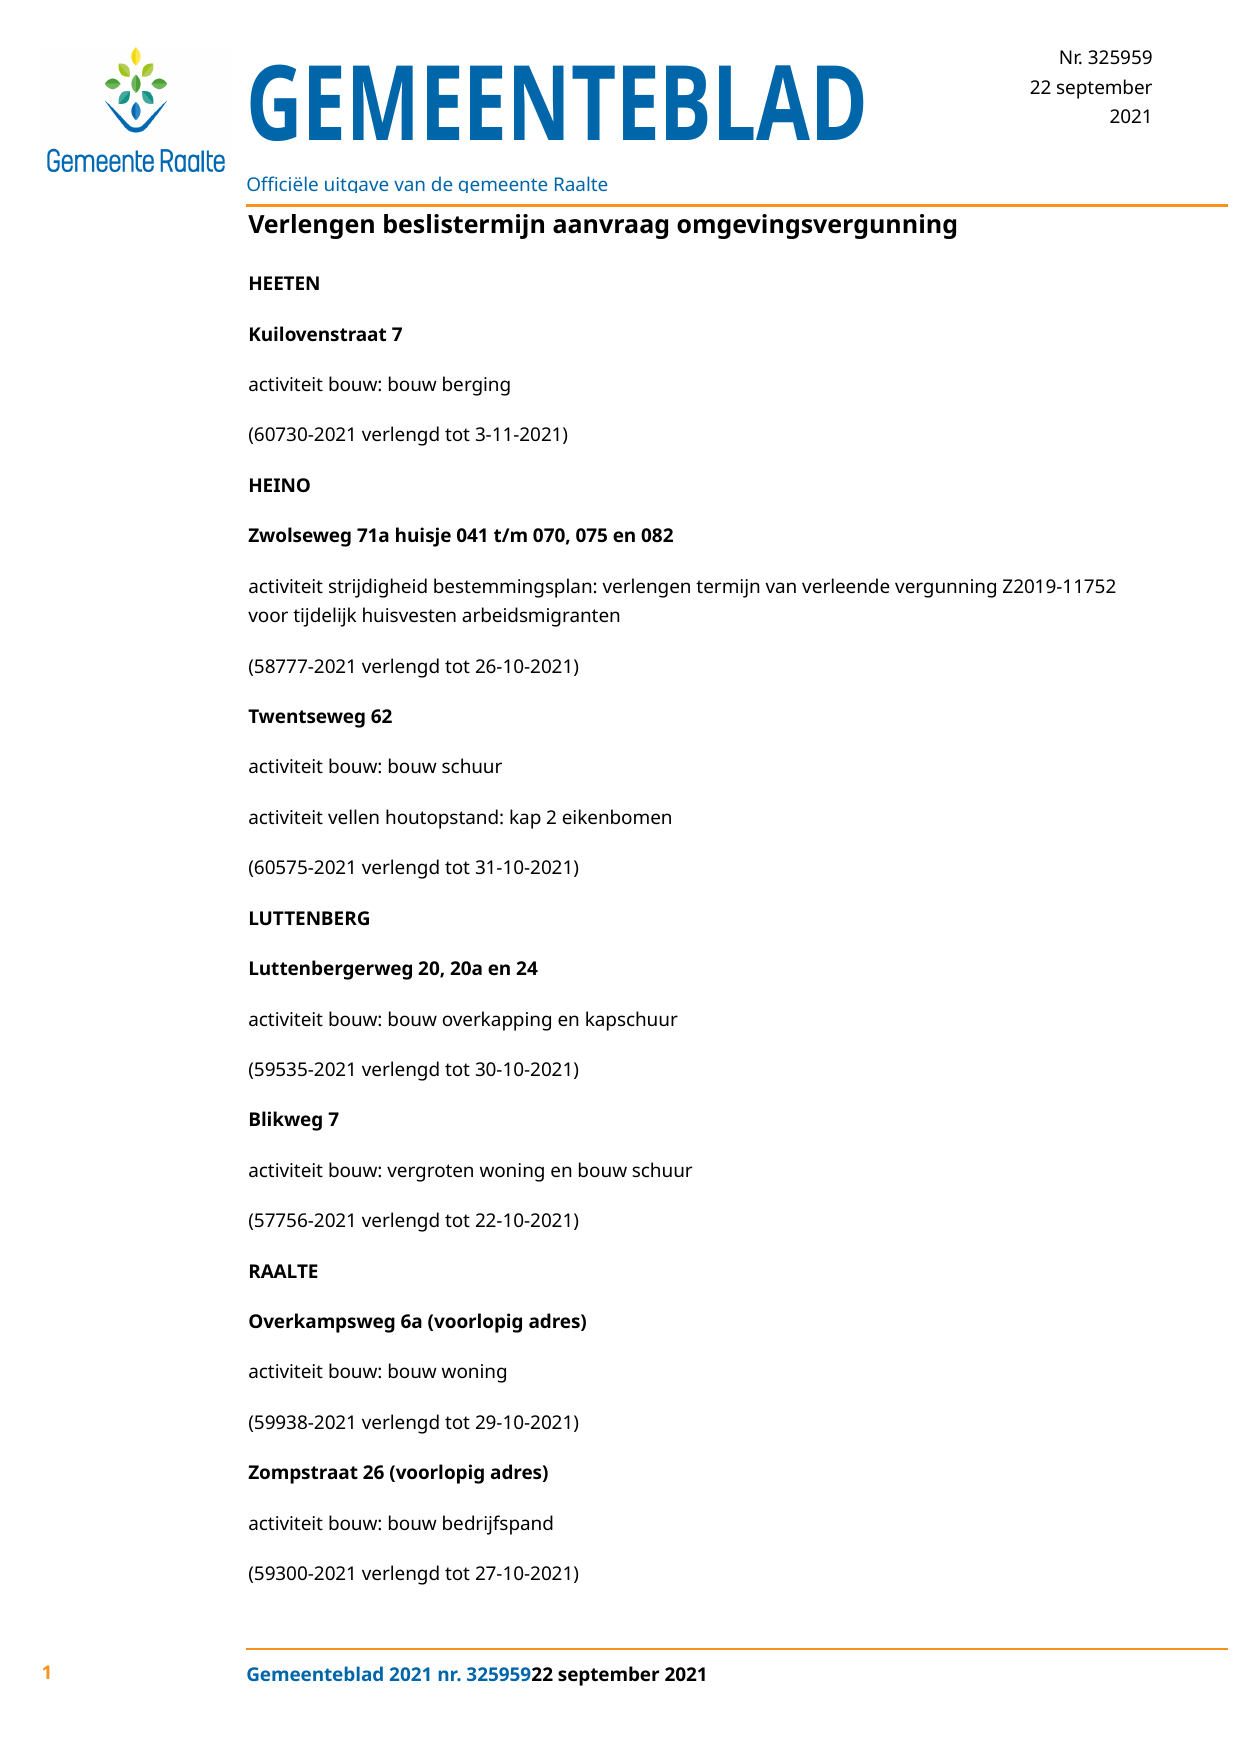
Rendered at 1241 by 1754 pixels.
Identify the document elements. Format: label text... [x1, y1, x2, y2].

text Luttenbergerweg 20, 20a en 24 [248, 955, 1152, 981]
text Zompstraat 26 (voorlopig adres) [248, 1459, 1152, 1485]
text Verlengen beslistermijn aanvraag omgevingsvergunning [248, 207, 1152, 241]
picture [41, 47, 231, 172]
text (58777-2021 verlengd tot 26-10-2021) [248, 653, 1152, 678]
text (59938-2021 verlengd tot 29-10-2021) [248, 1409, 1152, 1435]
text activiteit bouw: vergroten woning en bouw schuur [248, 1157, 1152, 1183]
text Twentseweg 62 [248, 703, 1152, 729]
text (59535-2021 verlengd tot 30-10-2021) [248, 1056, 1152, 1082]
text (57756-2021 verlengd tot 22-10-2021) [248, 1207, 1152, 1233]
text activiteit bouw: bouw overkapping en kapschuur [248, 1006, 1152, 1031]
text Blikweg 7 [248, 1107, 1152, 1132]
text activiteit bouw: bouw berging [248, 371, 1152, 397]
text (60575-2021 verlengd tot 31-10-2021) [248, 854, 1152, 880]
text Kuilovenstraat 7 [248, 321, 1152, 346]
text (59300-2021 verlengd tot 27-10-2021) [248, 1560, 1152, 1586]
text HEETEN [248, 270, 1152, 296]
text RAALTE [248, 1258, 1152, 1283]
text LUTTENBERG [248, 905, 1152, 931]
text Overkampsweg 6a (voorlopig adres) [248, 1308, 1152, 1334]
text activiteit bouw: bouw woning [248, 1359, 1152, 1384]
text Zwolseweg 71a huisje 041 t/m 070, 075 en 082 [248, 522, 1152, 548]
text HEINO [248, 472, 1152, 498]
text activiteit vellen houtopstand: kap 2 eikenbomen [248, 804, 1152, 830]
text activiteit bouw: bouw bedrijfspand [248, 1510, 1152, 1536]
text activiteit strijdigheid bestemmingsplan: verlengen termijn van verleende vergunning Z2019-11752 voor tijdelijk huisvesten arbeidsmigranten [248, 573, 1152, 628]
text activiteit bouw: bouw schuur [248, 754, 1152, 779]
text (60730-2021 verlengd tot 3-11-2021) [248, 422, 1152, 447]
